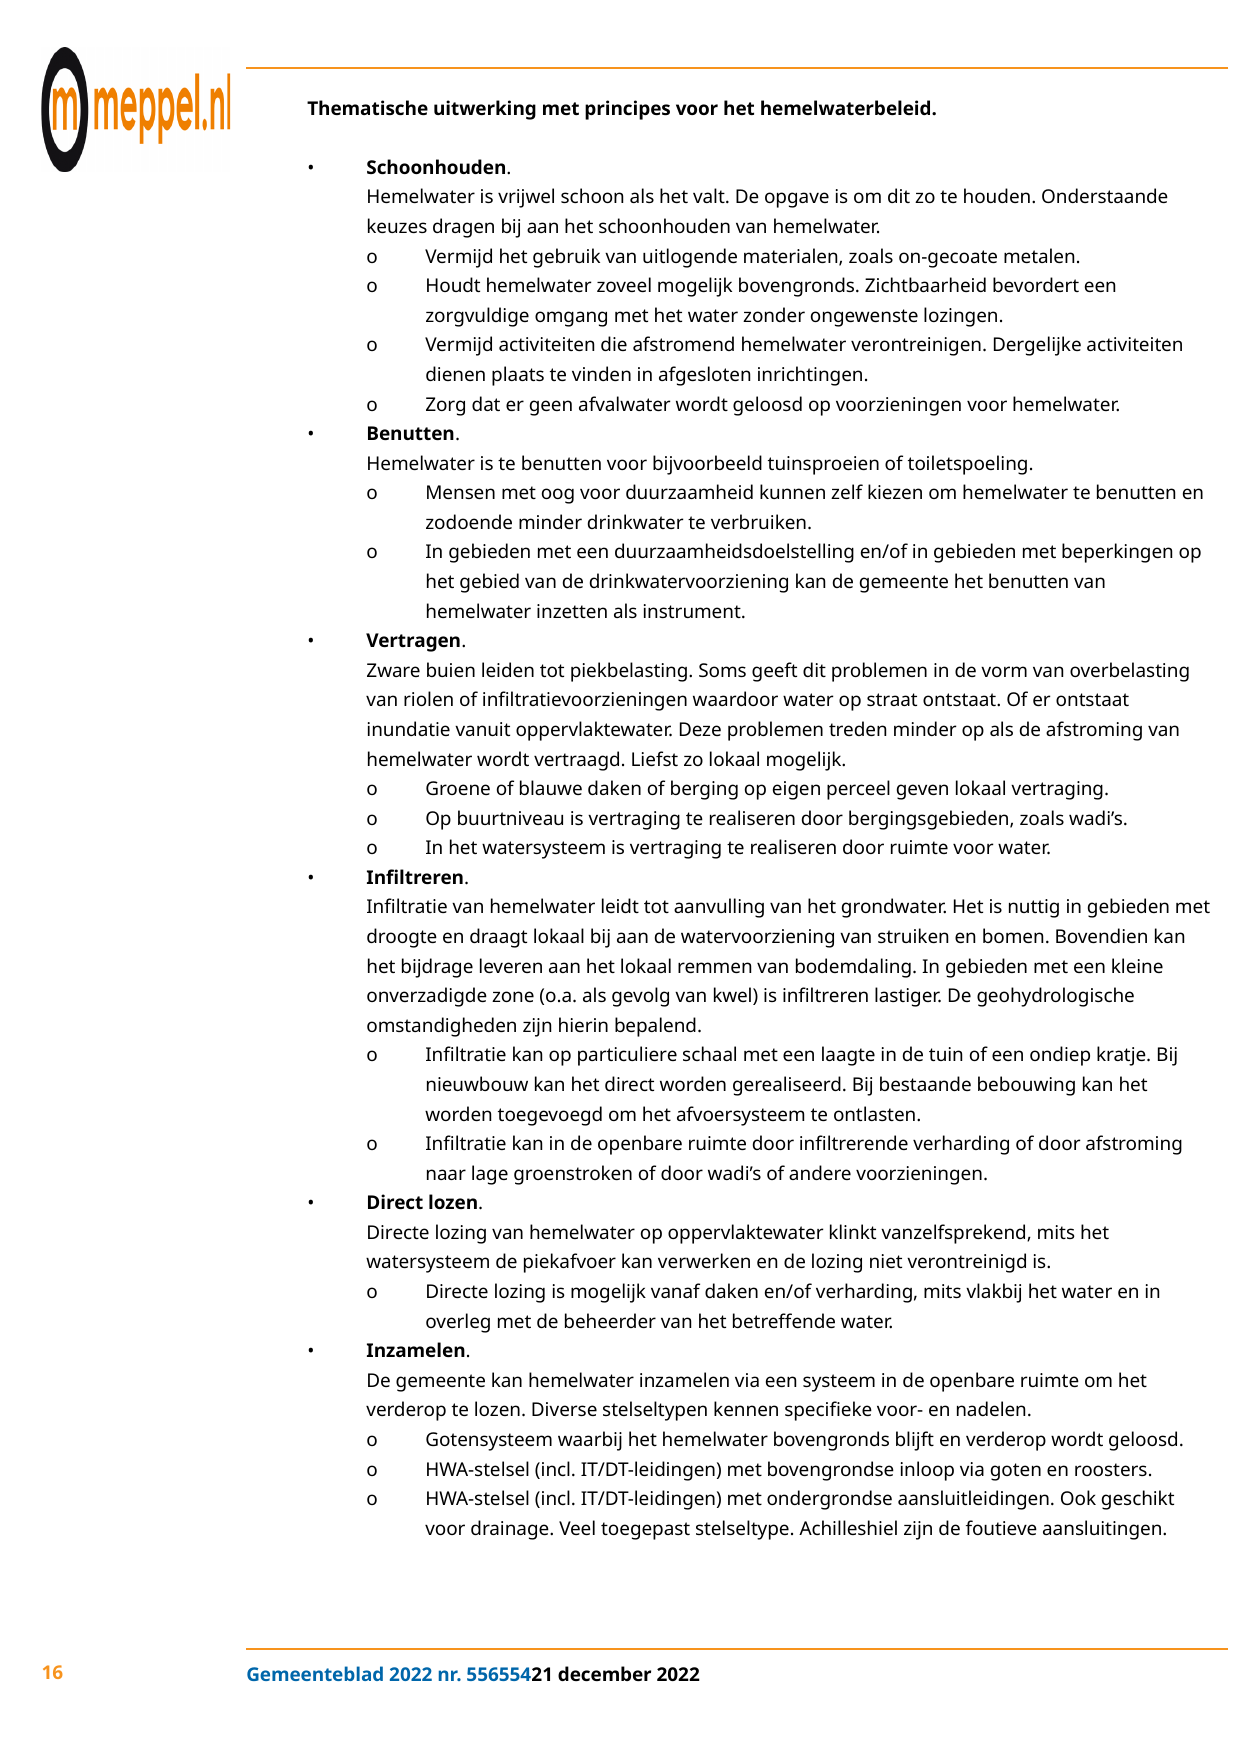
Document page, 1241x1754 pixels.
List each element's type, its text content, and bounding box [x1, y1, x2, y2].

table_header Thematische uitwerking met principes voor het hemelwaterbeleid. Schoonhouden. Hemelwater is vrijwel schoon als het valt. De opgave is om dit zo te houden. Onderstaande keuzes dragen bij aan het schoonhouden van hemelwater. Vermijd het gebruik van uitlogende materialen, zoals on-gecoate metalen. Houdt hemelwater zoveel mogelijk bovengronds. Zichtbaarheid bevordert een zorgvuldige omgang met het water zonder ongewenste lozingen. Vermijd activiteiten die afstromend hemelwater verontreinigen. Dergelijke activiteiten dienen plaats te vinden in afgesloten inrichtingen. Zorg dat er geen afvalwater wordt geloosd op voorzieningen voor hemelwater. Benutten. Hemelwater is te benutten voor bijvoorbeeld tuinsproeien of toiletspoeling. Mensen met oog voor duurzaamheid kunnen zelf kiezen om hemelwater te benutten en zodoende minder drinkwater te verbruiken. In gebieden met een duurzaamheidsdoelstelling en/of in gebieden met beperkingen op het gebied van de drinkwatervoorziening kan de gemeente het benutten van hemelwater inzetten als instrument. Vertragen. Zware buien leiden tot piekbelasting. Soms geeft dit problemen in de vorm van overbelasting van riolen of infiltratievoorzieningen waardoor water op straat ontstaat. Of er ontstaat inundatie vanuit oppervlaktewater. Deze problemen treden minder op als de afstroming van hemelwater wordt vertraagd. Liefst zo lokaal mogelijk. Groene of blauwe daken of berging op eigen perceel geven lokaal vertraging. Op buurtniveau is vertraging te realiseren door bergingsgebieden, zoals wadi’s. In het watersysteem is vertraging te realiseren door ruimte voor water. Infiltreren. Infiltratie van hemelwater leidt tot aanvulling van het grondwater. Het is nuttig in gebieden met droogte en draagt lokaal bij aan de watervoorziening van struiken en bomen. Bovendien kan het bijdrage leveren aan het lokaal remmen van bodemdaling. In gebieden met een kleine onverzadigde zone (o.a. als gevolg van kwel) is infiltreren lastiger. De geohydrologische omstandigheden zijn hierin bepalend. Infiltratie kan op particuliere schaal met een laagte in de tuin of een ondiep kratje. Bij nieuwbouw kan het direct worden gerealiseerd. Bij bestaande bebouwing kan het worden toegevoegd om het afvoersysteem te ontlasten. Infiltratie kan in de openbare ruimte door infiltrerende verharding of door afstroming naar lage groenstroken of door wadi’s of andere voorzieningen. Direct lozen. Directe lozing van hemelwater op oppervlaktewater klinkt vanzelfsprekend, mits het watersysteem de piekafvoer kan verwerken en de lozing niet verontreinigd is. Directe lozing is mogelijk vanaf daken en/of verharding, mits vlakbij het water en in overleg met de beheerder van het betreffende water. Inzamelen. De gemeente kan hemelwater inzamelen via een systeem in de openbare ruimte om het verderop te lozen. Diverse stelseltypen kennen specifieke voor- en nadelen. Gotensysteem waarbij het hemelwater bovengronds blijft en verderop wordt geloosd. HWA-stelsel (incl. IT/DT-leidingen) met bovengrondse inloop via goten en roosters. HWA-stelsel (incl. IT/DT-leidingen) met ondergrondse aansluitleidingen. Ook geschikt voor drainage. Veel toegepast stelseltype. Achilleshiel zijn de foutieve aansluitingen. [307, 95, 1211, 1541]
picture [41, 47, 231, 172]
